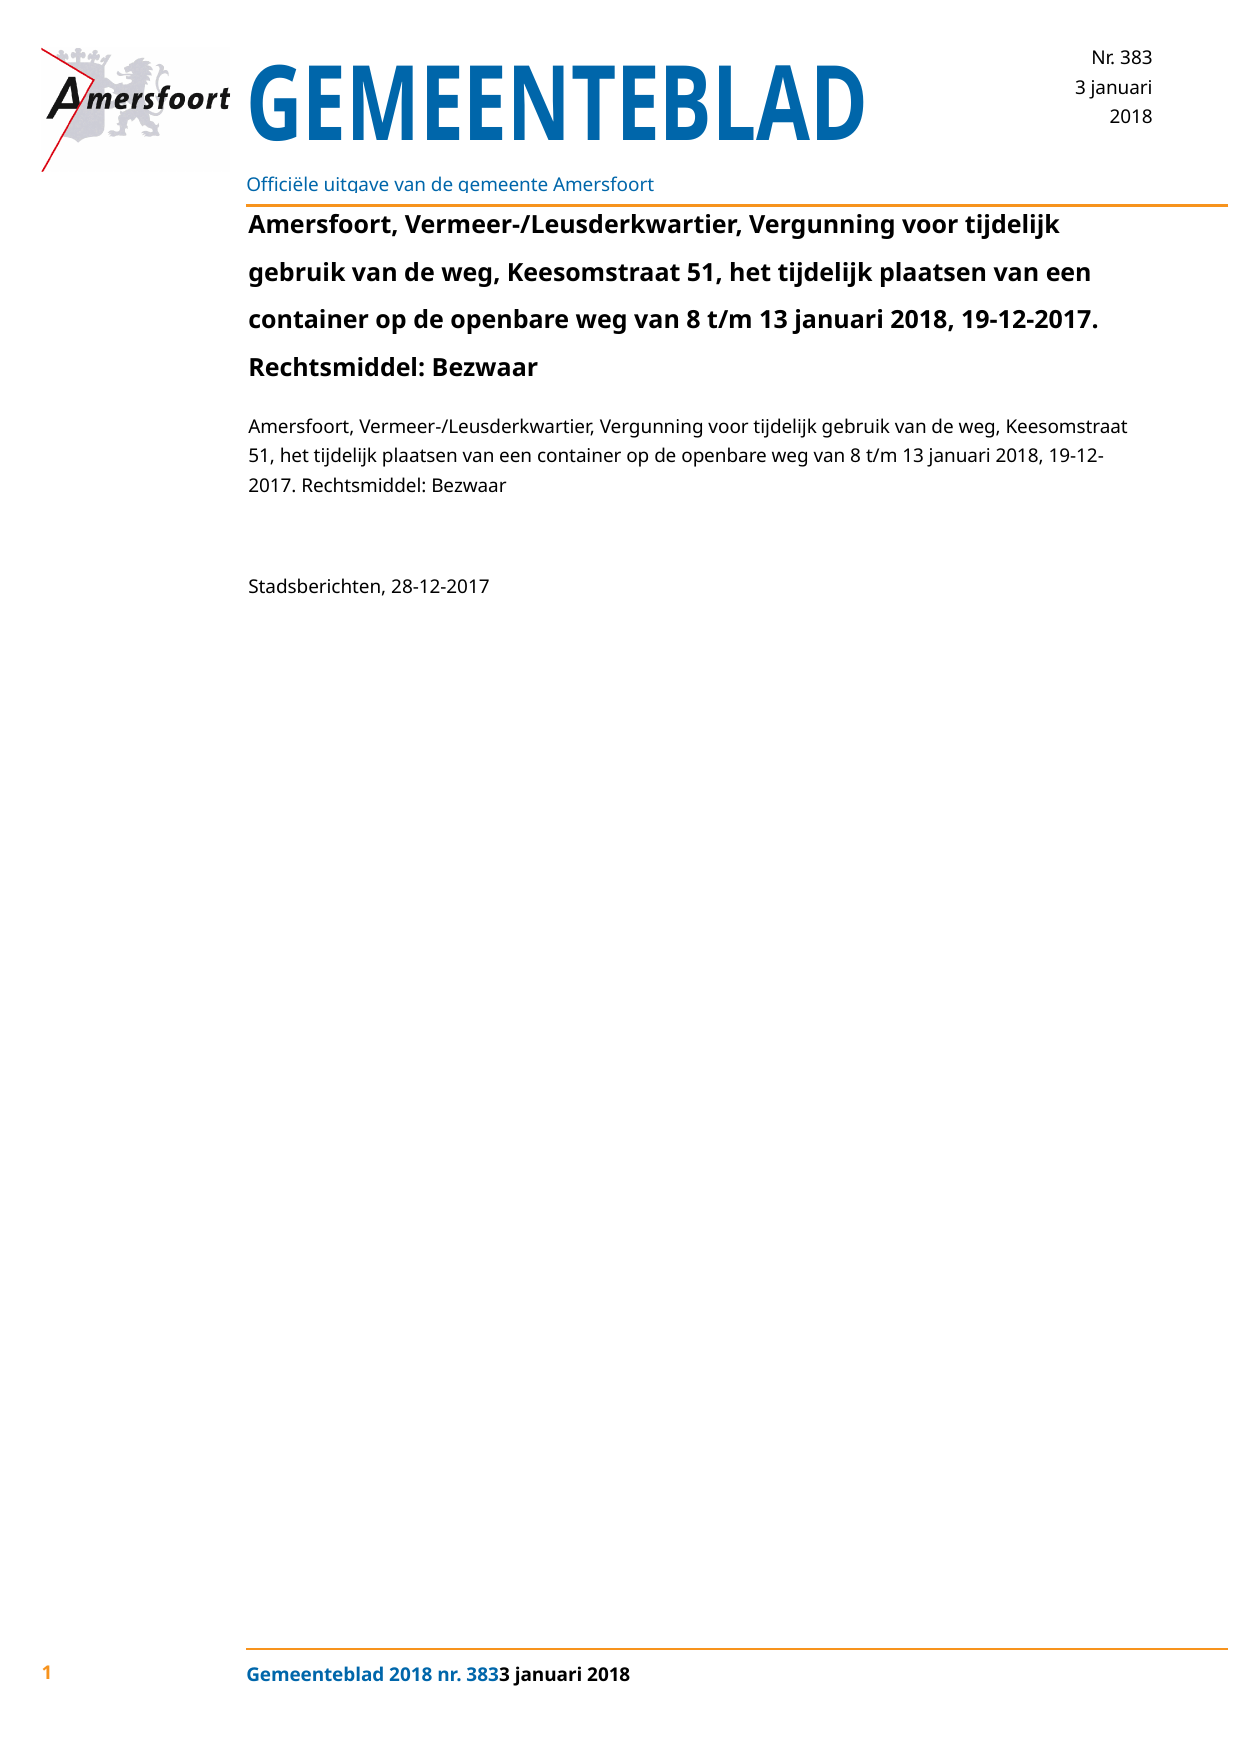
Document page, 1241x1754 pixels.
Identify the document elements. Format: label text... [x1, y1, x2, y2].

text Amersfoort, Vermeer-/Leusderkwartier, Vergunning voor tijdelijk gebruik van de weg, Keesomstraat 51, het tijdelijk plaatsen van een container op de openbare weg van 8 t/m 13 januari 2018, 19-12-2017. Rechtsmiddel: Bezwaar [248, 207, 1152, 384]
picture [41, 47, 231, 172]
text Amersfoort, Vermeer-/Leusderkwartier, Vergunning voor tijdelijk gebruik van de weg, Keesomstraat 51, het tijdelijk plaatsen van een container op de openbare weg van 8 t/m 13 januari 2018, 19-12-2017. Rechtsmiddel: Bezwaar [248, 413, 1152, 498]
text Stadsberichten, 28-12-2017 [248, 573, 1152, 599]
